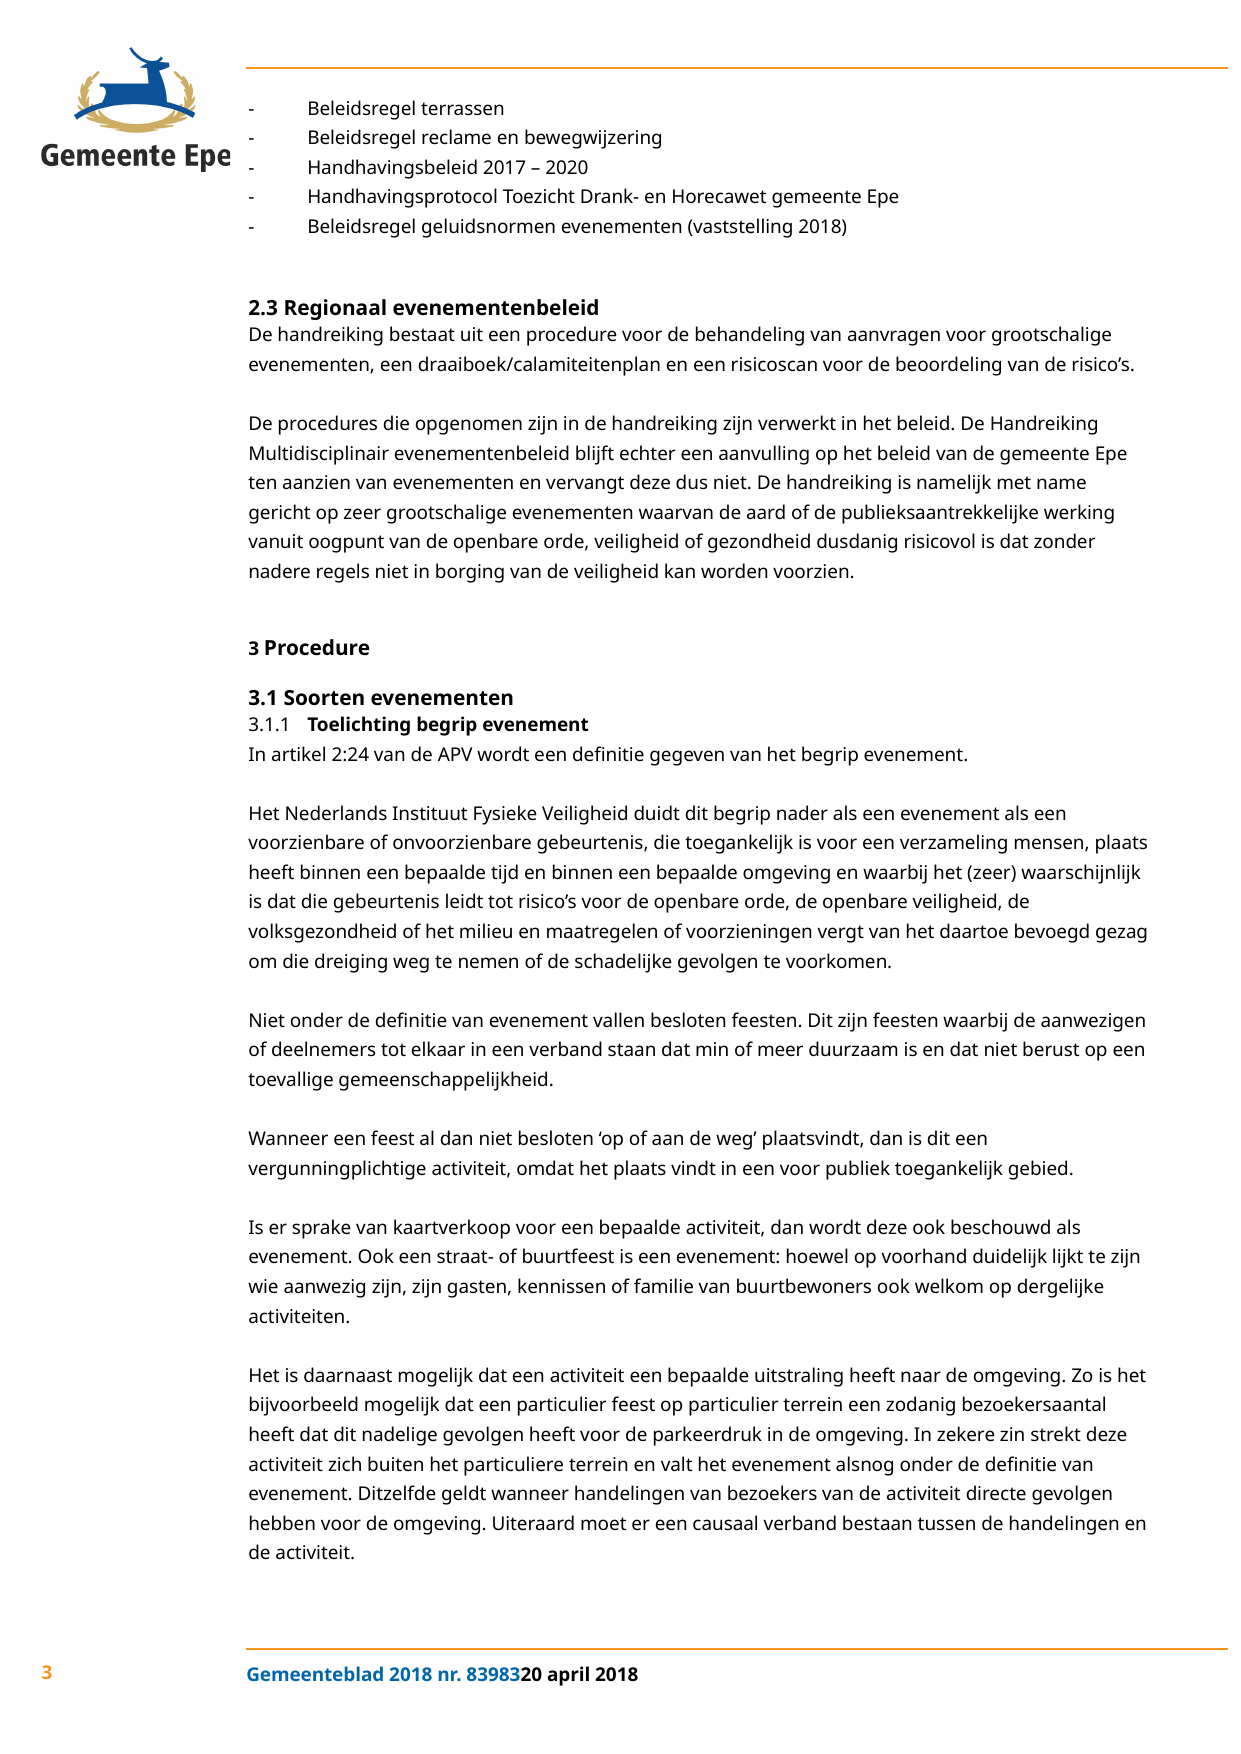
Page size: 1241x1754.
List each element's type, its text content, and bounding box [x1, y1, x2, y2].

text De handreiking bestaat uit een procedure voor de behandeling van aanvragen voor grootschalige evenementen, een draaiboek/calamiteitenplan en een risicoscan voor de beoordeling van de risico’s. [248, 322, 1152, 377]
text Wanneer een feest al dan niet besloten ‘op of aan de weg’ plaatsvindt, dan is dit een vergunningplichtige activiteit, omdat het plaats vindt in een voor publiek toegankelijk gebied. [248, 1125, 1152, 1181]
picture [41, 47, 231, 172]
list Toelichting begrip evenement [248, 711, 1152, 737]
text Het Nederlands Instituut Fysieke Veiligheid duidt dit begrip nader als een evenement als een voorzienbare of onvoorzienbare gebeurtenis, die toegankelijk is voor een verzameling mensen, plaats heeft binnen een bepaalde tijd en binnen een bepaalde omgeving en waarbij het (zeer) waarschijnlijk is dat die gebeurtenis leidt tot risico’s voor de openbare orde, de openbare veiligheid, de volksgezondheid of het milieu en maatregelen of voorzieningen vergt van het daartoe bevoegd gezag om die dreiging weg te nemen of de schadelijke gevolgen te voorkomen. [248, 800, 1152, 973]
text 3 Procedure [248, 633, 1152, 662]
text In artikel 2:24 van de APV wordt een definitie gegeven van het begrip evenement. [248, 741, 1152, 766]
list Beleidsregel geluidsnormen evenementen (vaststelling 2018) [248, 213, 1152, 239]
text Is er sprake van kaartverkoop voor een bepaalde activiteit, dan wordt deze ook beschouwd als evenement. Ook een straat- of buurtfeest is een evenement: hoewel op voorhand duidelijk lijkt te zijn wie aanwezig zijn, zijn gasten, kennissen of familie van buurtbewoners ook welkom op dergelijke activiteiten. [248, 1214, 1152, 1328]
text 2.3 Regionaal evenementenbeleid [248, 293, 1152, 322]
list Handhavingsbeleid 2017 – 2020 [248, 154, 1152, 180]
list Beleidsregel reclame en bewegwijzering [248, 124, 1152, 150]
text Niet onder de definitie van evenement vallen besloten feesten. Dit zijn feesten waarbij de aanwezigen of deelnemers tot elkaar in een verband staan dat min of meer duurzaam is en dat niet berust op een toevallige gemeenschappelijkheid. [248, 1007, 1152, 1092]
text Het is daarnaast mogelijk dat een activiteit een bepaalde uitstraling heeft naar de omgeving. Zo is het bijvoorbeeld mogelijk dat een particulier feest op particulier terrein een zodanig bezoekersaantal heeft dat dit nadelige gevolgen heeft voor de parkeerdruk in de omgeving. In zekere zin strekt deze activiteit zich buiten het particuliere terrein en valt het evenement alsnog onder de definitie van evenement. Ditzelfde geldt wanneer handelingen van bezoekers van de activiteit directe gevolgen hebben voor de omgeving. Uiteraard moet er een causaal verband bestaan tussen de handelingen en de activiteit. [248, 1362, 1152, 1565]
list Beleidsregel terrassen [248, 95, 1152, 121]
list Handhavingsprotocol Toezicht Drank- en Horecawet gemeente Epe [248, 183, 1152, 209]
text 3.1 Soorten evenementen [248, 683, 1152, 711]
text De procedures die opgenomen zijn in de handreiking zijn verwerkt in het beleid. De Handreiking Multidisciplinair evenementenbeleid blijft echter een aanvulling op het beleid van de gemeente Epe ten aanzien van evenementen en vervangt deze dus niet. De handreiking is namelijk met name gericht op zeer grootschalige evenementen waarvan de aard of de publieksaantrekkelijke werking vanuit oogpunt van de openbare orde, veiligheid of gezondheid dusdanig risicovol is dat zonder nadere regels niet in borging van de veiligheid kan worden voorzien. [248, 410, 1152, 584]
